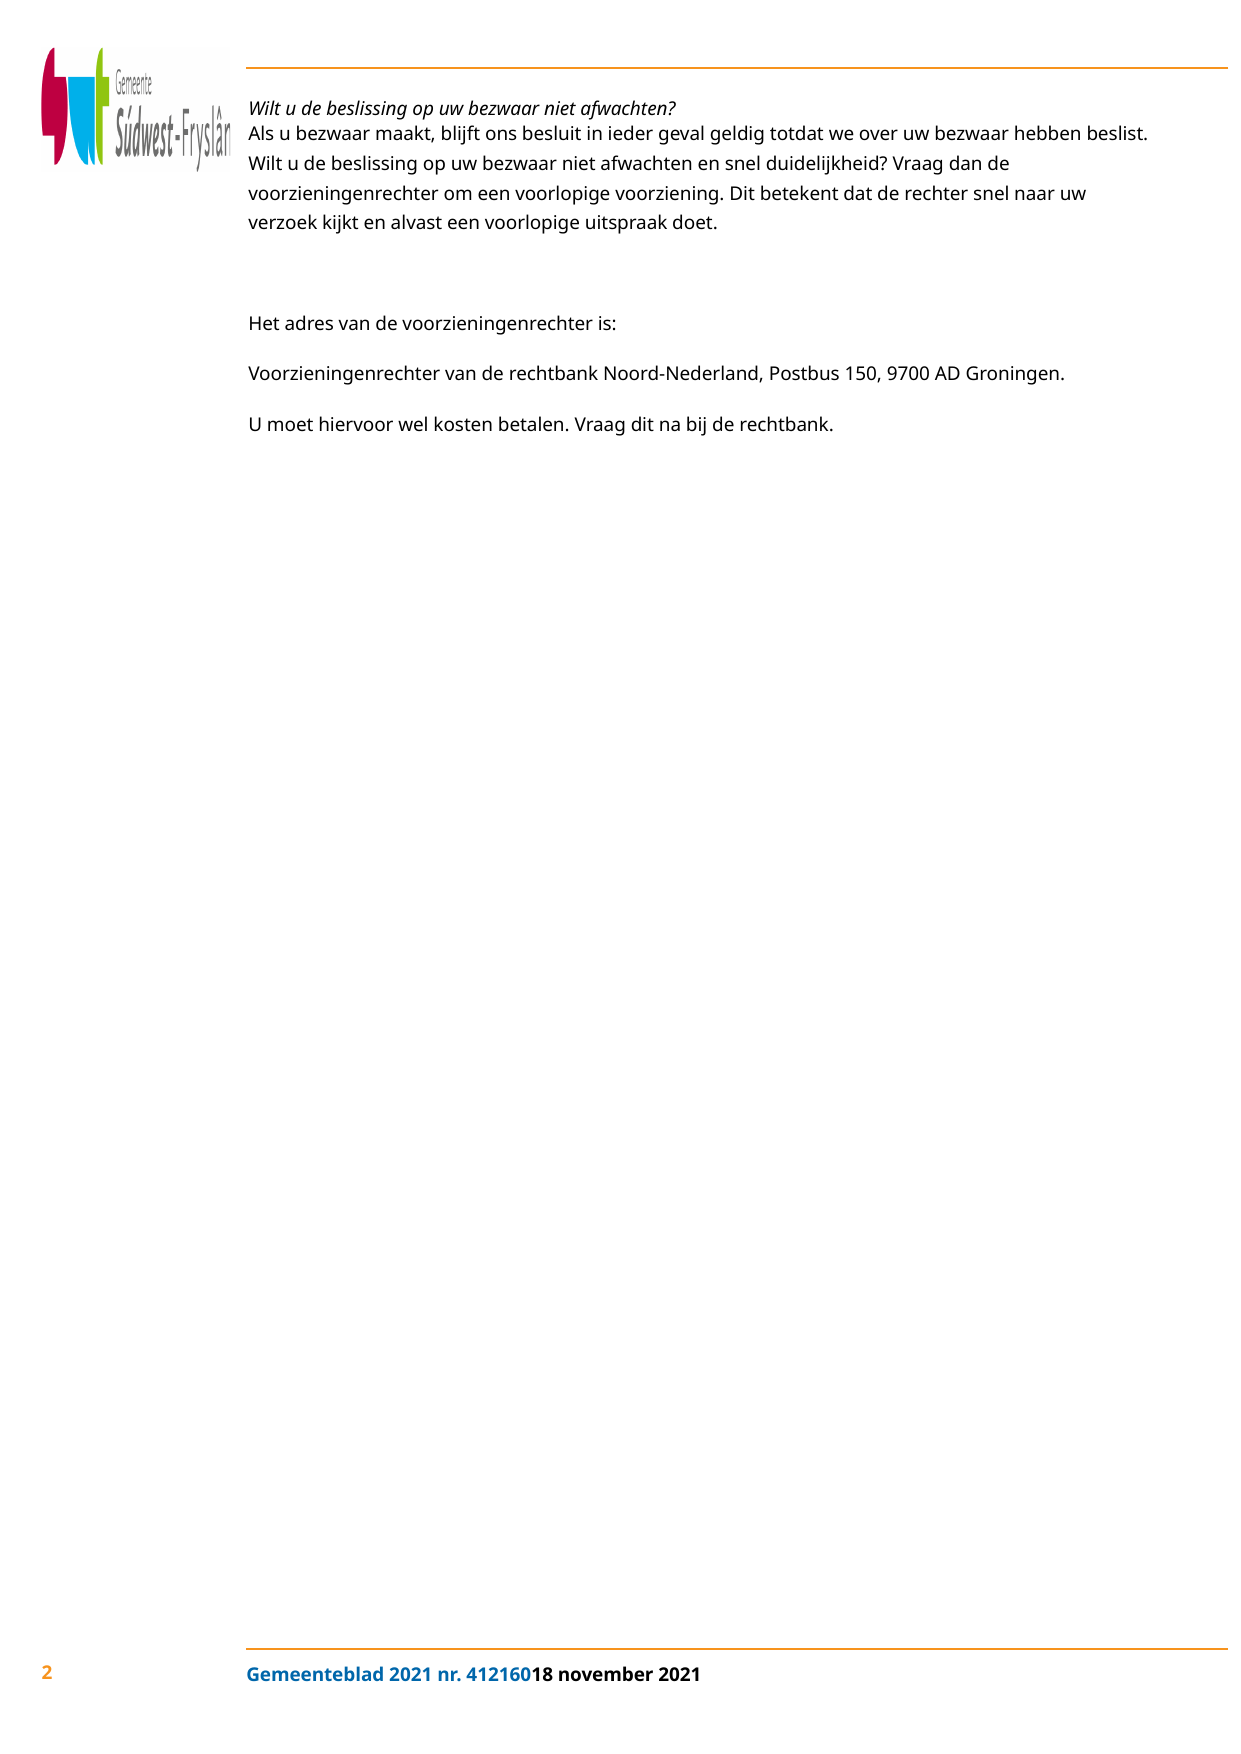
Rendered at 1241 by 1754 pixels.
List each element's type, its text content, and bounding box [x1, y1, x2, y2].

text Het adres van de voorzieningenrechter is: [248, 310, 1152, 336]
text Voorzieningenrechter van de rechtbank Noord-Nederland, Postbus 150, 9700 AD Groningen. [248, 361, 1152, 386]
text Als u bezwaar maakt, blijft ons besluit in ieder geval geldig totdat we over uw bezwaar hebben beslist. Wilt u de beslissing op uw bezwaar niet afwachten en snel duidelijkheid? Vraag dan de voorzieningenrechter om een voorlopige voorziening. Dit betekent dat de rechter snel naar uw verzoek kijkt en alvast een voorlopige uitspraak doet. [248, 121, 1152, 235]
picture [41, 47, 231, 172]
text Wilt u de beslissing op uw bezwaar niet afwachten? [248, 95, 1152, 121]
text U moet hiervoor wel kosten betalen. Vraag dit na bij de rechtbank. [248, 411, 1152, 437]
